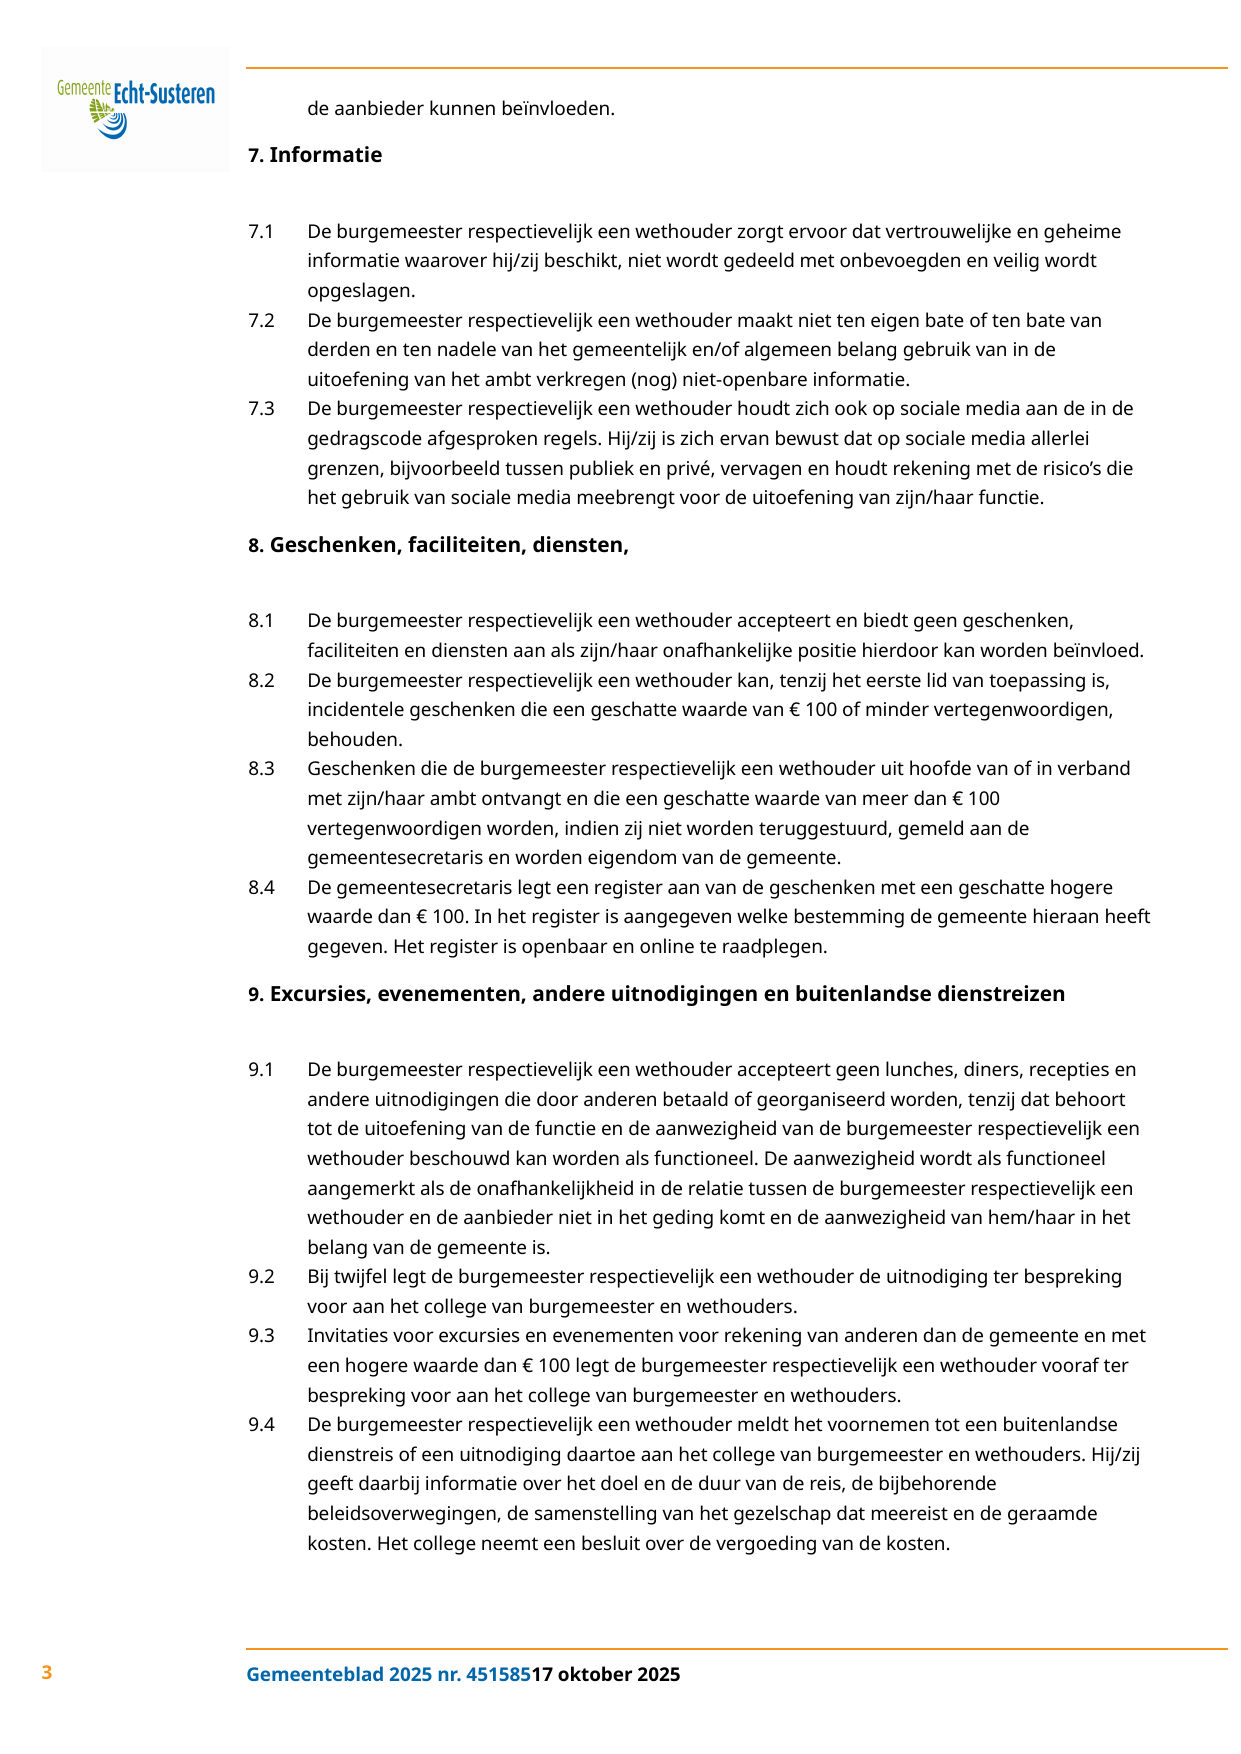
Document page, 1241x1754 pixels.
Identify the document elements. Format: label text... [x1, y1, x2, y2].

list De burgemeester respectievelijk een wethouder maakt niet ten eigen bate of ten bate van derden en ten nadele van het gemeentelijk en/of algemeen belang gebruik van in de uitoefening van het ambt verkregen (nog) niet-openbare informatie. [248, 307, 1152, 392]
list Invitaties voor excursies en evenementen voor rekening van anderen dan de gemeente en met een hogere waarde dan € 100 legt de burgemeester respectievelijk een wethouder vooraf ter bespreking voor aan het college van burgemeester en wethouders. [248, 1323, 1152, 1408]
text 8. Geschenken, faciliteiten, diensten, [248, 530, 1152, 558]
list Geschenken die de burgemeester respectievelijk een wethouder uit hoofde van of in verband met zijn/haar ambt ontvangt en die een geschatte waarde van meer dan € 100 vertegenwoordigen worden, indien zij niet worden teruggestuurd, gemeld aan de gemeentesecretaris en worden eigendom van de gemeente. [248, 756, 1152, 870]
list De burgemeester respectievelijk een wethouder meldt het voornemen tot een buitenlandse dienstreis of een uitnodiging daartoe aan het college van burgemeester en wethouders. Hij/zij geeft daarbij informatie over het doel en de duur van de reis, de bijbehorende beleidsoverwegingen, de samenstelling van het gezelschap dat meereist en de geraamde kosten. Het college neemt een besluit over de vergoeding van de kosten. [248, 1411, 1152, 1556]
picture [41, 47, 231, 172]
list Bij twijfel legt de burgemeester respectievelijk een wethouder de uitnodiging ter bespreking voor aan het college van burgemeester en wethouders. [248, 1263, 1152, 1319]
list De burgemeester respectievelijk een wethouder houdt zich ook op sociale media aan de in de gedragscode afgesproken regels. Hij/zij is zich ervan bewust dat op sociale media allerlei grenzen, bijvoorbeeld tussen publiek en privé, vervagen en houdt rekening met de risico’s die het gebruik van sociale media meebrengt voor de uitoefening van zijn/haar functie. [248, 396, 1152, 510]
list de aanbieder kunnen beïnvloeden. [248, 95, 1152, 121]
list De gemeentesecretaris legt een register aan van de geschenken met een geschatte hogere waarde dan € 100. In het register is aangegeven welke bestemming de gemeente hieraan heeft gegeven. Het register is openbaar en online te raadplegen. [248, 874, 1152, 959]
list De burgemeester respectievelijk een wethouder zorgt ervoor dat vertrouwelijke en geheime informatie waarover hij/zij beschikt, niet wordt gedeeld met onbevoegden en veilig wordt opgeslagen. [248, 218, 1152, 303]
text 9. Excursies, evenementen, andere uitnodigingen en buitenlandse dienstreizen [248, 979, 1152, 1007]
list De burgemeester respectievelijk een wethouder accepteert en biedt geen geschenken, faciliteiten en diensten aan als zijn/haar onafhankelijke positie hierdoor kan worden beïnvloed. [248, 608, 1152, 663]
list De burgemeester respectievelijk een wethouder kan, tenzij het eerste lid van toepassing is, incidentele geschenken die een geschatte waarde van € 100 of minder vertegenwoordigen, behouden. [248, 667, 1152, 752]
text 7. Informatie [248, 140, 1152, 169]
list De burgemeester respectievelijk een wethouder accepteert geen lunches, diners, recepties en andere uitnodigingen die door anderen betaald of georganiseerd worden, tenzij dat behoort tot de uitoefening van de functie en de aanwezigheid van de burgemeester respectievelijk een wethouder beschouwd kan worden als functioneel. De aanwezigheid wordt als functioneel aangemerkt als de onafhankelijkheid in de relatie tussen de burgemeester respectievelijk een wethouder en de aanbieder niet in het geding komt en de aanwezigheid van hem/haar in het belang van de gemeente is. [248, 1056, 1152, 1260]
